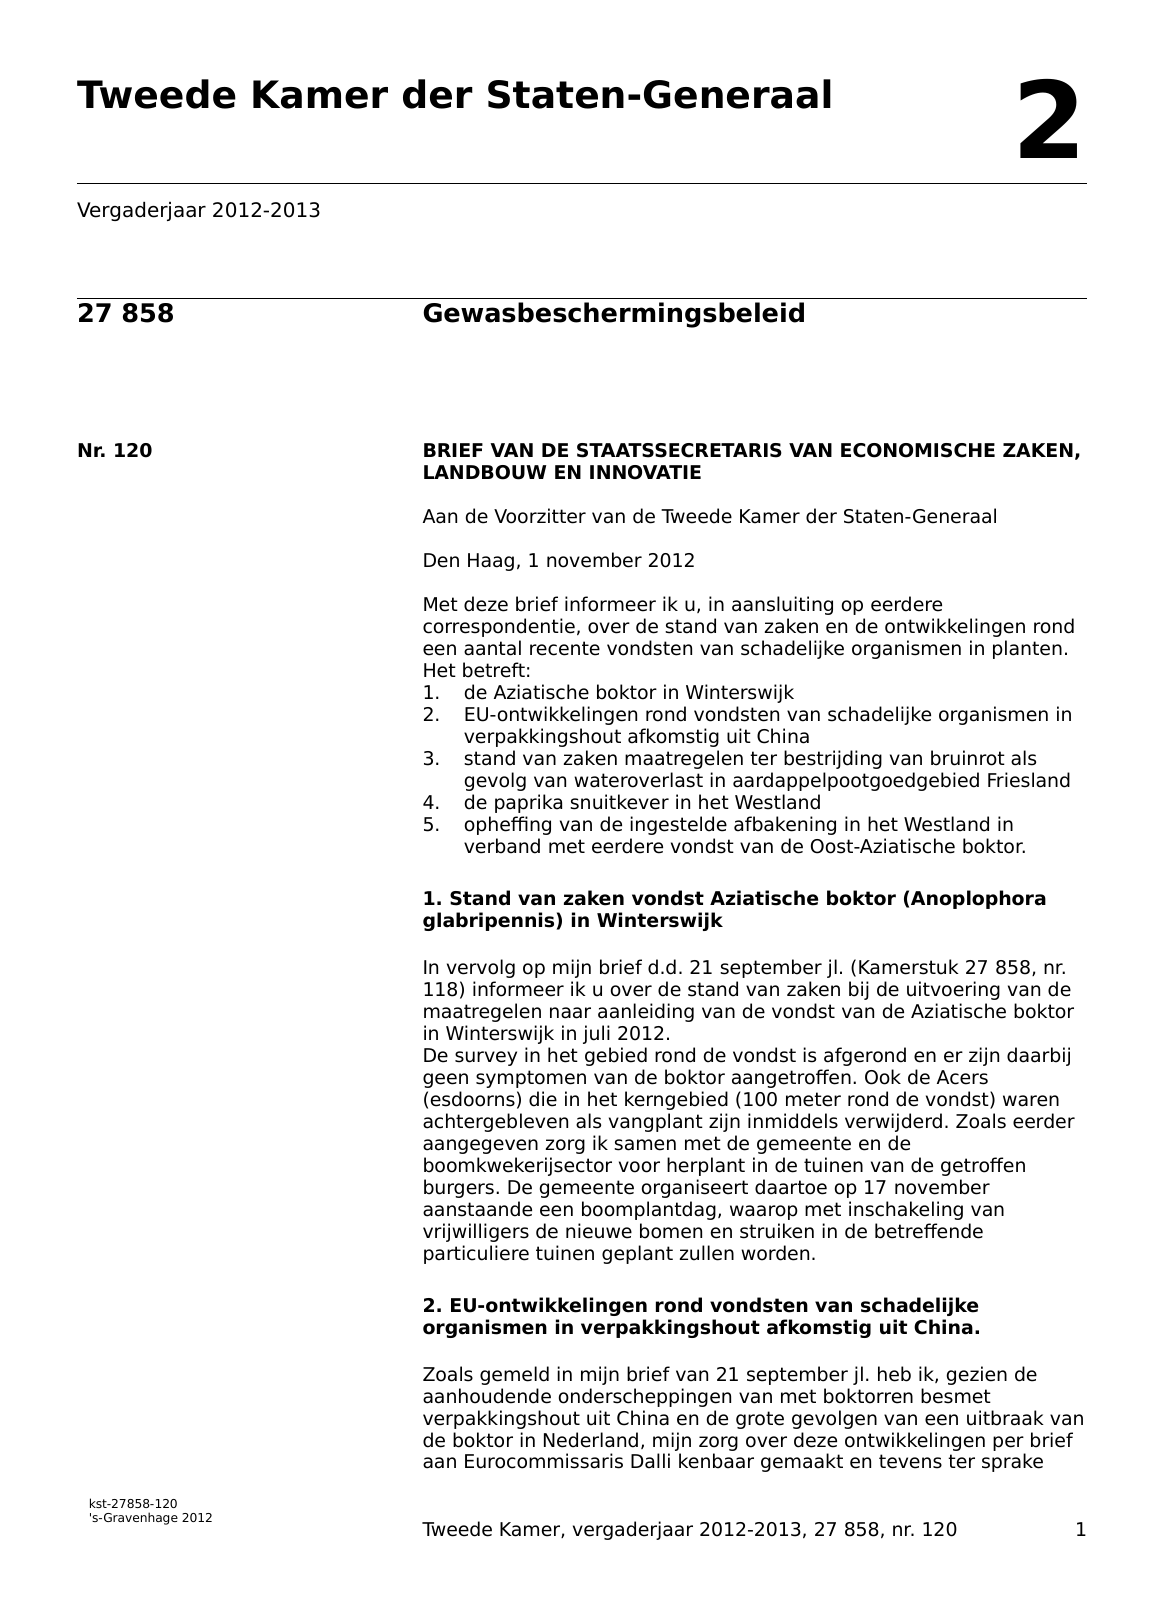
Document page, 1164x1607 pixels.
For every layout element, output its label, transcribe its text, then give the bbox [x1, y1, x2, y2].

table_header Tweede Kamer der Staten-Generaal [77, 59, 886, 183]
subtitle 2. EU-ontwikkelingen rond vondsten van schadelijke organismen in verpakkingshout afkomstig uit China. [422, 1294, 1087, 1338]
text 5. opheffing van de ingestelde afbakening in het Westland in verband met eerdere vondst van de Oost-Aziatische boktor. [422, 814, 1087, 858]
text kst-27858-120 [88, 1497, 323, 1511]
subtitle 27 858 Gewasbeschermingsbeleid [77, 299, 1087, 329]
subtitle 1. Stand van zaken vondst Aziatische boktor (Anoplophora glabripennis) in Winterswijk [422, 888, 1087, 932]
text 1. de Aziatische boktor in Winterswijk [422, 682, 1087, 704]
text Zoals gemeld in mijn brief van 21 september jl. heb ik, gezien de aanhoudende onderscheppingen van met boktorren besmet verpakkingshout uit China en de grote gevolgen van een uitbraak van de boktor in Nederland, mijn zorg over deze ontwikkelingen per brief aan Eurocommissaris Dalli kenbaar gemaakt en tevens ter sprake [422, 1363, 1087, 1473]
text Aan de Voorzitter van de Tweede Kamer der Staten-Generaal [422, 506, 1087, 528]
text Den Haag, 1 november 2012 [422, 550, 1087, 572]
text De survey in het gebied rond de vondst is afgerond en er zijn daarbij geen symptomen van de boktor aangetroffen. Ook de Acers (esdoorns) die in het kerngebied (100 meter rond de vondst) waren achtergebleven als vangplant zijn inmiddels verwijderd. Zoals eerder aangegeven zorg ik samen met de gemeente en de boomkwekerijsector voor herplant in de tuinen van de getroffen burgers. De gemeente organiseert daartoe op 17 november aanstaande een boomplantdag, waarop met inschakeling van vrijwilligers de nieuwe bomen en struiken in de betreffende particuliere tuinen geplant zullen worden. [422, 1045, 1087, 1264]
text 2. EU-ontwikkelingen rond vondsten van schadelijke organismen in verpakkingshout afkomstig uit China [422, 704, 1087, 748]
text 's-Gravenhage 2012 [88, 1511, 323, 1525]
text 4. de paprika snuitkever in het Westland [422, 792, 1087, 814]
table_header 2 [886, 59, 1087, 183]
text In vervolg op mijn brief d.d. 21 september jl. (Kamerstuk 27 858, nr. 118) informeer ik u over de stand van zaken bij de uitvoering van de maatregelen naar aanleiding van de vondst van de Aziatische boktor in Winterswijk in juli 2012. [422, 957, 1087, 1045]
table_cell Vergaderjaar 2012-2013 [77, 184, 1087, 298]
text Met deze brief informeer ik u, in aansluiting op eerdere correspondentie, over de stand van zaken en de ontwikkelingen rond een aantal recente vondsten van schadelijke organismen in planten. Het betreft: [422, 594, 1087, 682]
text 3. stand van zaken maatregelen ter bestrijding van bruinrot als gevolg van wateroverlast in aardappelpootgoedgebied Friesland [422, 748, 1087, 792]
subtitle Nr. 120 BRIEF VAN DE STAATSSECRETARIS VAN ECONOMISCHE ZAKEN, LANDBOUW EN INNOVATIE [77, 440, 1087, 484]
